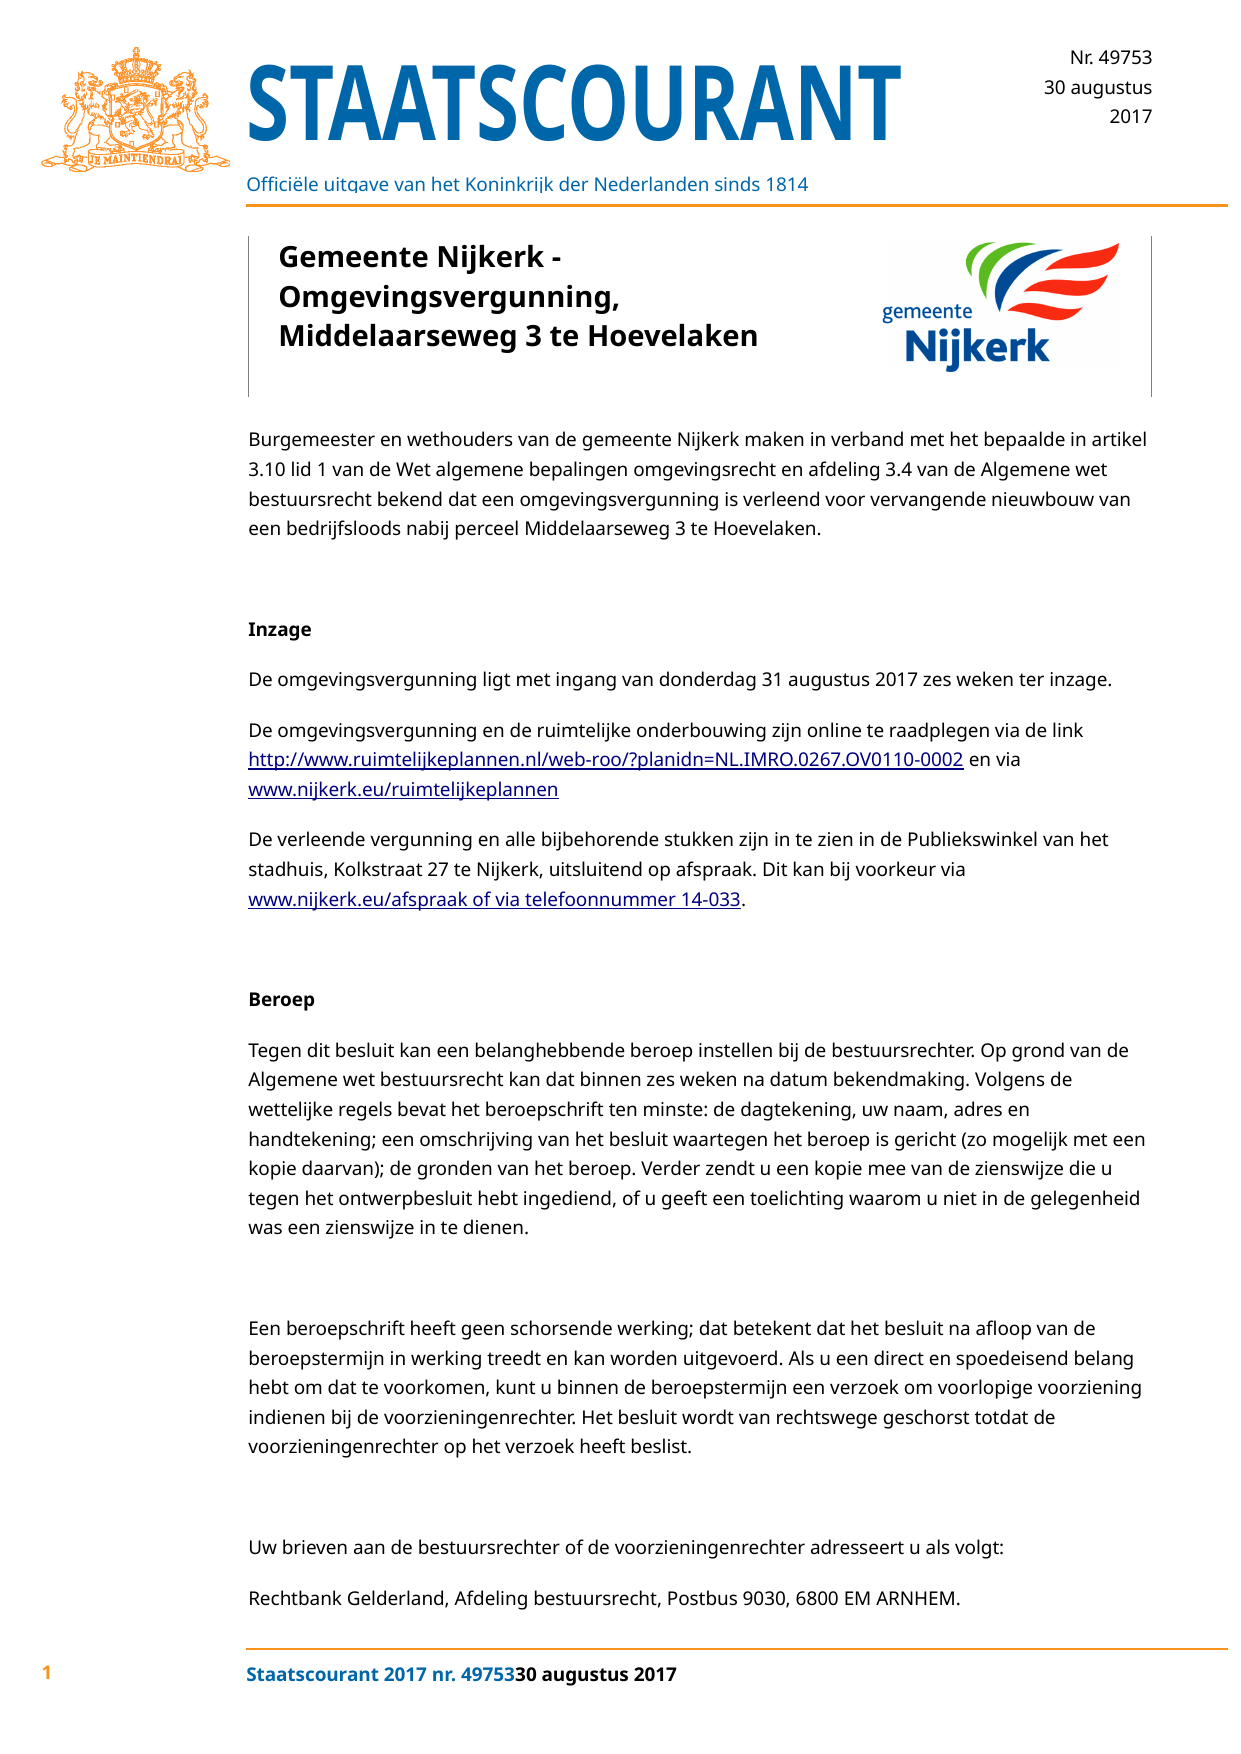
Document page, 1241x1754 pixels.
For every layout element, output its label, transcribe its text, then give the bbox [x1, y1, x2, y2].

text Tegen dit besluit kan een belanghebbende beroep instellen bij de bestuursrechter. Op grond van de Algemene wet bestuursrecht kan dat binnen zes weken na datum bekendmaking. Volgens de wettelijke regels bevat het beroepschrift ten minste: de dagtekening, uw naam, adres en handtekening; een omschrijving van het besluit waartegen het beroep is gericht (zo mogelijk met een kopie daarvan); de gronden van het beroep. Verder zendt u een kopie mee van de zienswijze die u tegen het ontwerpbesluit hebt ingediend, of u geeft een toelichting waarom u niet in de gelegenheid was een zienswijze in te dienen. [248, 1037, 1152, 1240]
text Rechtbank Gelderland, Afdeling bestuursrecht, Postbus 9030, 6800 EM ARNHEM. [248, 1585, 1152, 1611]
table_header Gemeente Nijkerk - Omgevingsvergunning, Middelaarseweg 3 te Hoevelaken [249, 236, 850, 397]
text Beroep [248, 987, 1152, 1012]
text Inzage [248, 616, 1152, 642]
text Een beroepschrift heeft geen schorsende werking; dat betekent dat het besluit na afloop van de beroepstermijn in werking treedt en kan worden uitgevoerd. Als u een direct en spoedeisend belang hebt om dat te voorkomen, kunt u binnen de beroepstermijn een verzoek om voorlopige voorziening indienen bij de voorzieningenrechter. Het besluit wordt van rechtswege geschorst totdat de voorzieningenrechter op het verzoek heeft beslist. [248, 1315, 1152, 1459]
text De omgevingsvergunning ligt met ingang van donderdag 31 augustus 2017 zes weken ter inzage. [248, 667, 1152, 692]
text Burgemeester en wethouders van de gemeente Nijkerk maken in verband met het bepaalde in artikel 3.10 lid 1 van de Wet algemene bepalingen omgevingsrecht en afdeling 3.4 van de Algemene wet bestuursrecht bekend dat een omgevingsvergunning is verleend voor vervangende nieuwbouw van een bedrijfsloods nabij perceel Middelaarseweg 3 te Hoevelaken. [248, 427, 1152, 541]
picture [41, 47, 231, 172]
text De verleende vergunning en alle bijbehorende stukken zijn in te zien in de Publiekswinkel van het stadhuis, Kolkstraat 27 te Nijkerk, uitsluitend op afspraak. Dit kan bij voorkeur via www.nijkerk.eu/afspraak of via telefoonnummer 14-033. [248, 827, 1152, 912]
table_header [850, 236, 1151, 397]
text De omgevingsvergunning en de ruimtelijke onderbouwing zijn online te raadplegen via de link http://www.ruimtelijkeplannen.nl/web-roo/?planidn=NL.IMRO.0267.OV0110-0002 en via www.nijkerk.eu/ruimtelijkeplannen [248, 717, 1152, 802]
text Uw brieven aan de bestuursrechter of de voorzieningenrechter adresseert u als volgt: [248, 1534, 1152, 1560]
picture [882, 236, 1119, 372]
